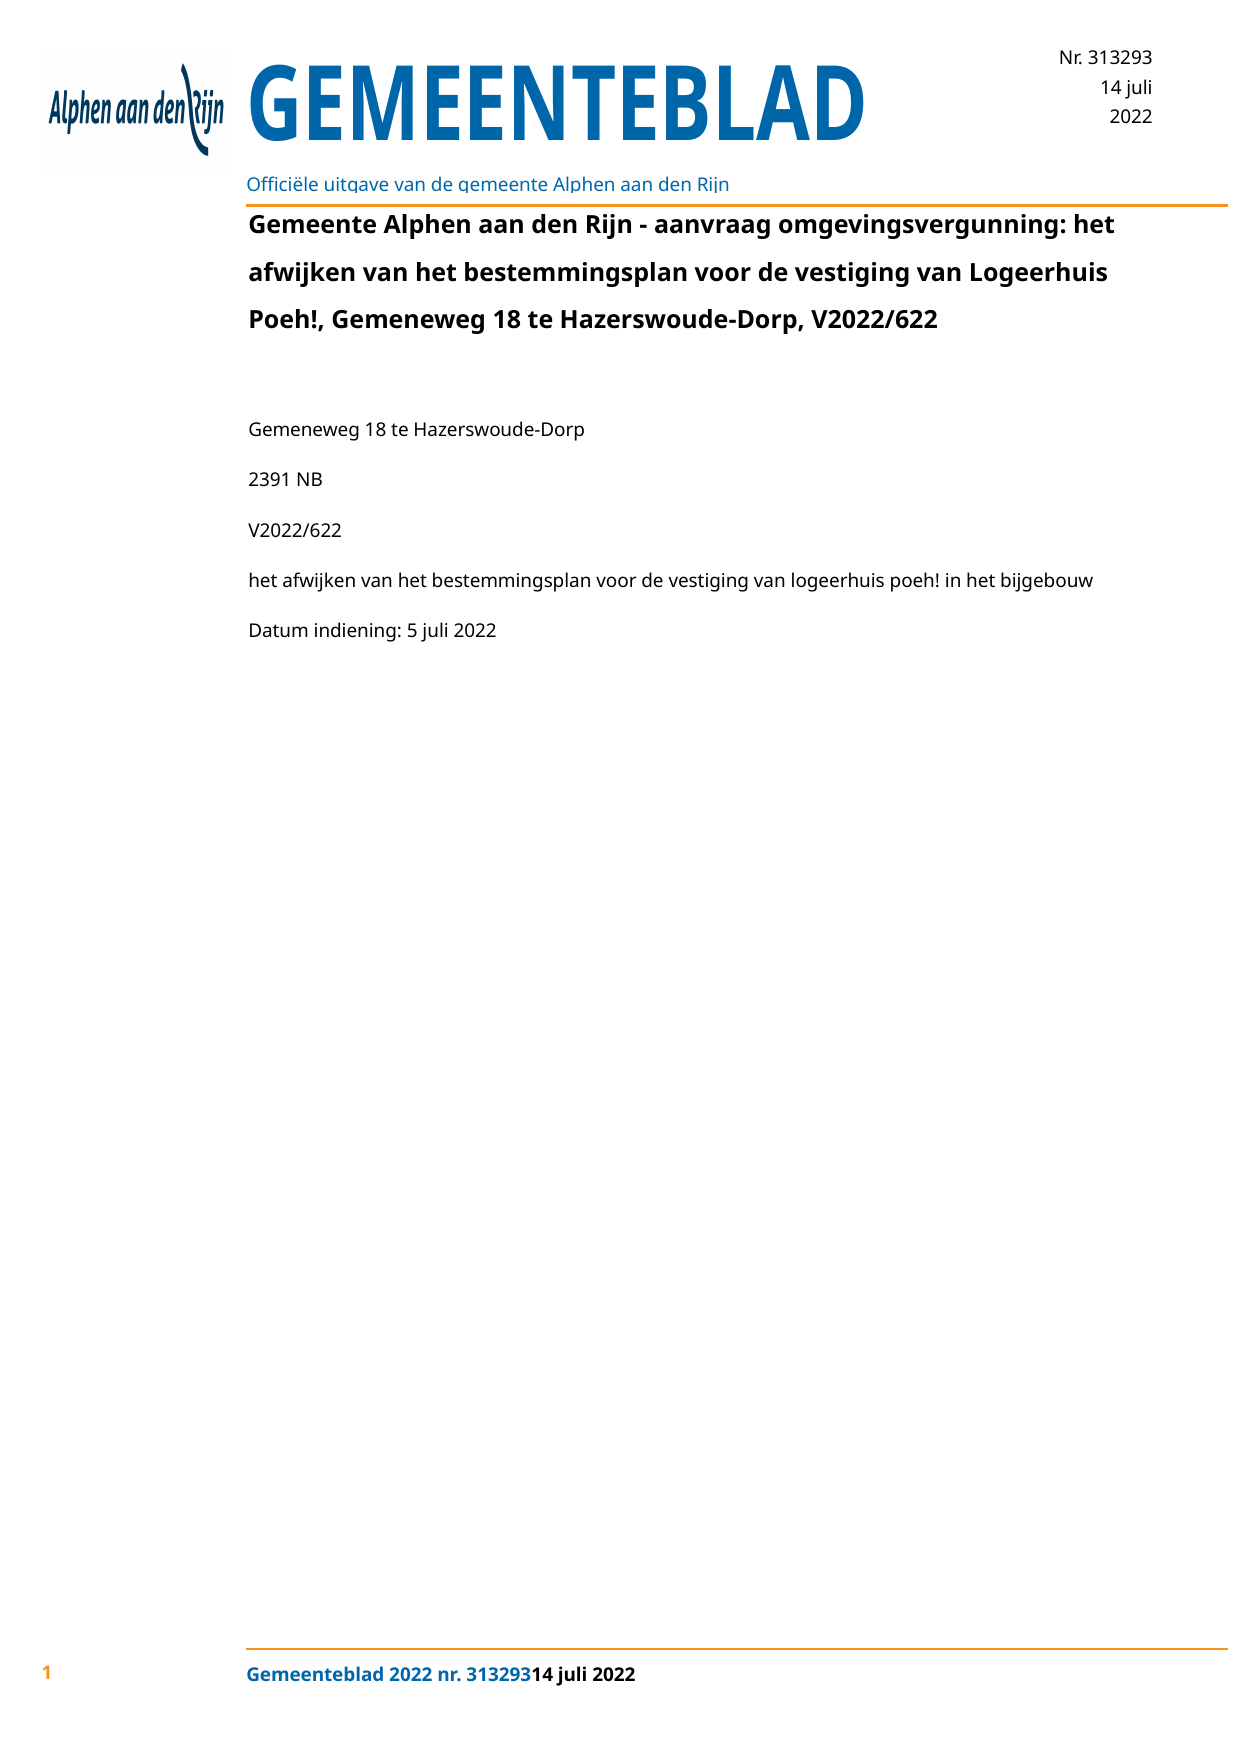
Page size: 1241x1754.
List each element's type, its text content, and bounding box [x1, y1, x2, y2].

text het afwijken van het bestemmingsplan voor de vestiging van logeerhuis poeh! in het bijgebouw [248, 567, 1152, 593]
text Datum indiening: 5 juli 2022 [248, 618, 1152, 643]
text V2022/622 [248, 517, 1152, 542]
text Gemeneweg 18 te Hazerswoude-Dorp [248, 416, 1152, 442]
picture [41, 47, 231, 172]
text 2391 NB [248, 466, 1152, 492]
text Gemeente Alphen aan den Rijn - aanvraag omgevingsvergunning: het afwijken van het bestemmingsplan voor de vestiging van Logeerhuis Poeh!, Gemeneweg 18 te Hazerswoude-Dorp, V2022/622 [248, 207, 1152, 336]
